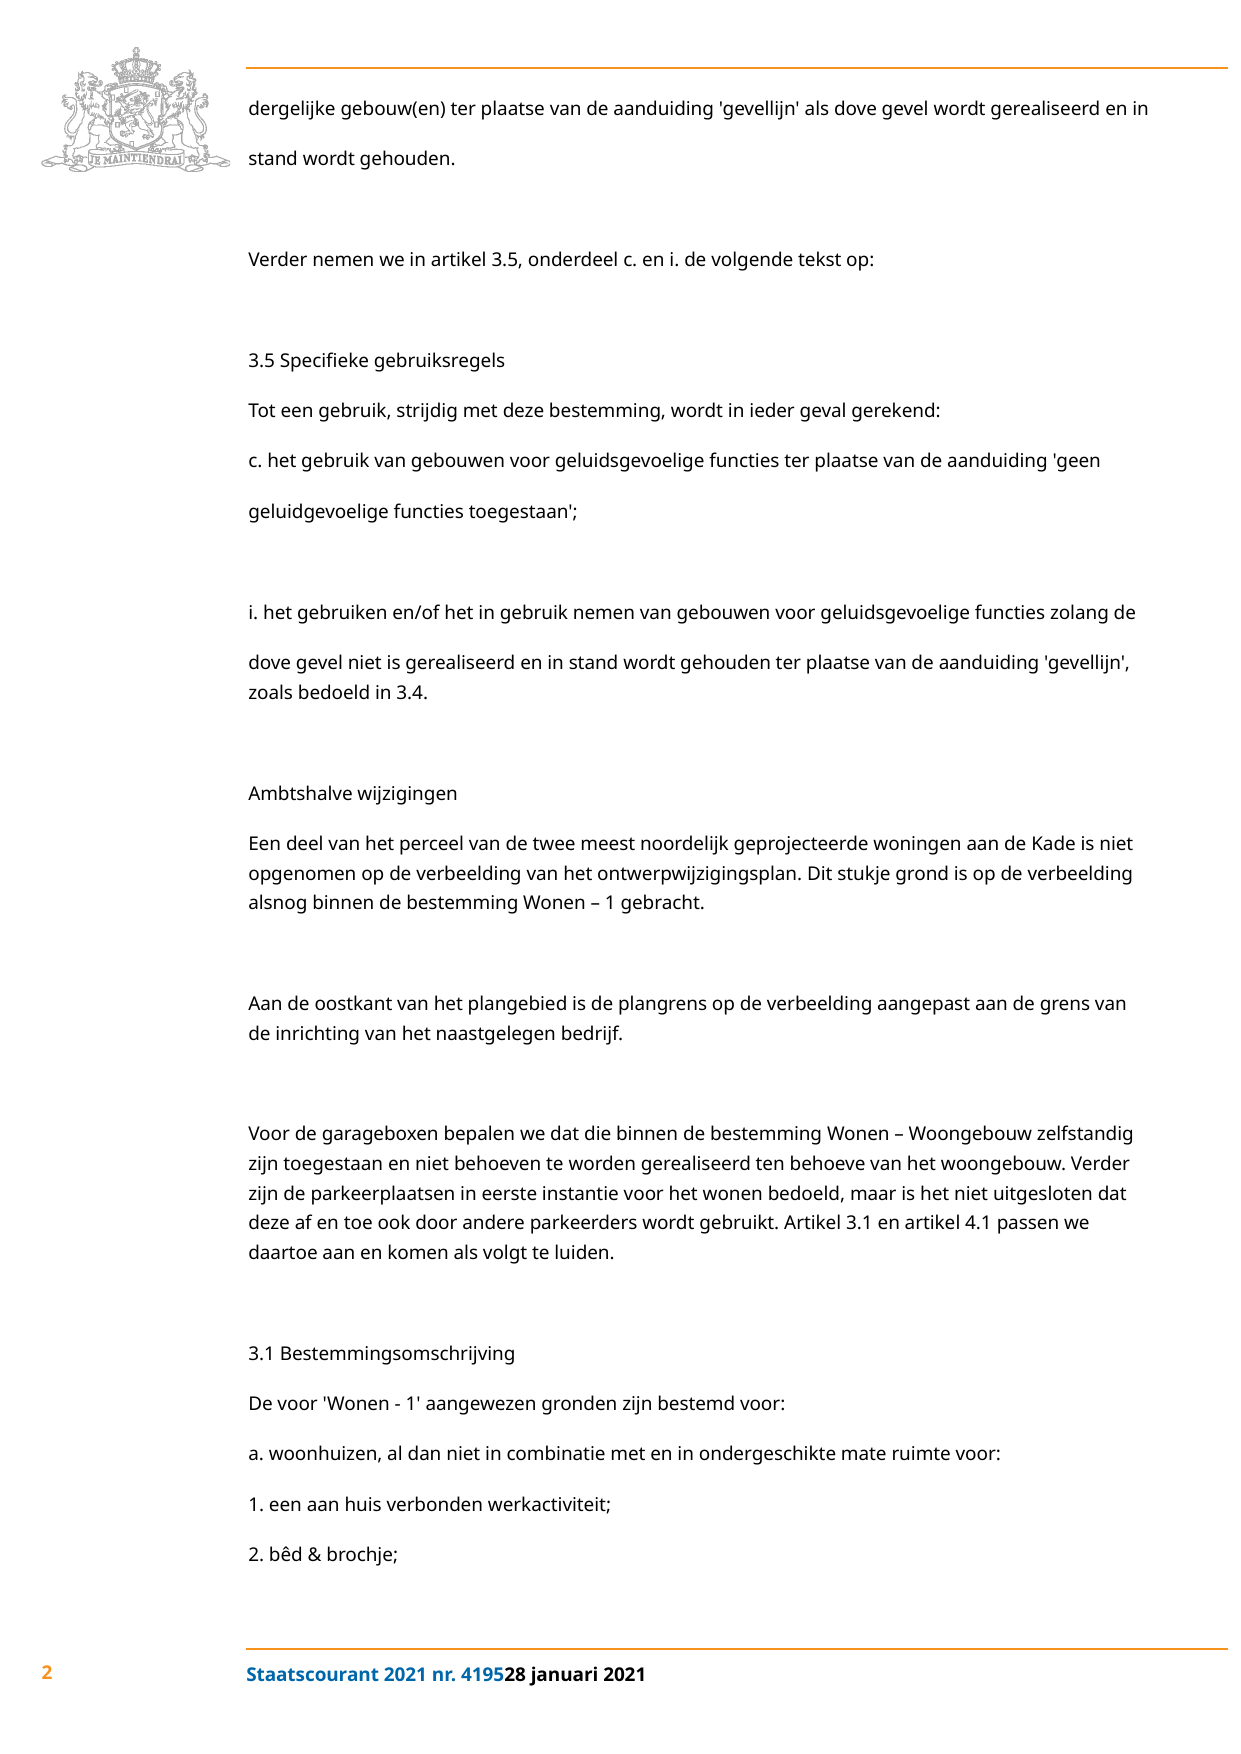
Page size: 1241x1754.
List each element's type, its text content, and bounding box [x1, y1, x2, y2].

text dove gevel niet is gerealiseerd en in stand wordt gehouden ter plaatse van de aanduiding 'gevellijn', zoals bedoeld in 3.4. [248, 649, 1152, 705]
text stand wordt gehouden. [248, 145, 1152, 171]
picture [41, 47, 231, 172]
text Verder nemen we in artikel 3.5, onderdeel c. en i. de volgende tekst op: [248, 246, 1152, 272]
text 2. bêd & brochje; [248, 1541, 1152, 1567]
text Voor de garageboxen bepalen we dat die binnen de bestemming Wonen – Woongebouw zelfstandig zijn toegestaan en niet behoeven te worden gerealiseerd ten behoeve van het woongebouw. Verder zijn de parkeerplaatsen in eerste instantie voor het wonen bedoeld, maar is het niet uitgesloten dat deze af en toe ook door andere parkeerders wordt gebruikt. Artikel 3.1 en artikel 4.1 passen we daartoe aan en komen als volgt te luiden. [248, 1121, 1152, 1265]
text geluidgevoelige functies toegestaan'; [248, 498, 1152, 524]
text 3.1 Bestemmingsomschrijving [248, 1340, 1152, 1366]
text De voor 'Wonen - 1' aangewezen gronden zijn bestemd voor: [248, 1390, 1152, 1416]
text dergelijke gebouw(en) ter plaatse van de aanduiding 'gevellijn' als dove gevel wordt gerealiseerd en in [248, 95, 1152, 121]
text Tot een gebruik, strijdig met deze bestemming, wordt in ieder geval gerekend: [248, 397, 1152, 423]
text 1. een aan huis verbonden werkactiviteit; [248, 1491, 1152, 1517]
text 3.5 Specifieke gebruiksregels [248, 347, 1152, 373]
text i. het gebruiken en/of het in gebruik nemen van gebouwen voor geluidsgevoelige functies zolang de [248, 599, 1152, 625]
text Een deel van het perceel van de twee meest noordelijk geprojecteerde woningen aan de Kade is niet opgenomen op de verbeelding van het ontwerpwijzigingsplan. Dit stukje grond is op de verbeelding alsnog binnen de bestemming Wonen – 1 gebracht. [248, 830, 1152, 915]
text a. woonhuizen, al dan niet in combinatie met en in ondergeschikte mate ruimte voor: [248, 1441, 1152, 1466]
text Aan de oostkant van het plangebied is de plangrens op de verbeelding aangepast aan de grens van de inrichting van het naastgelegen bedrijf. [248, 990, 1152, 1046]
text Ambtshalve wijzigingen [248, 780, 1152, 806]
text c. het gebruik van gebouwen voor geluidsgevoelige functies ter plaatse van de aanduiding 'geen [248, 448, 1152, 473]
